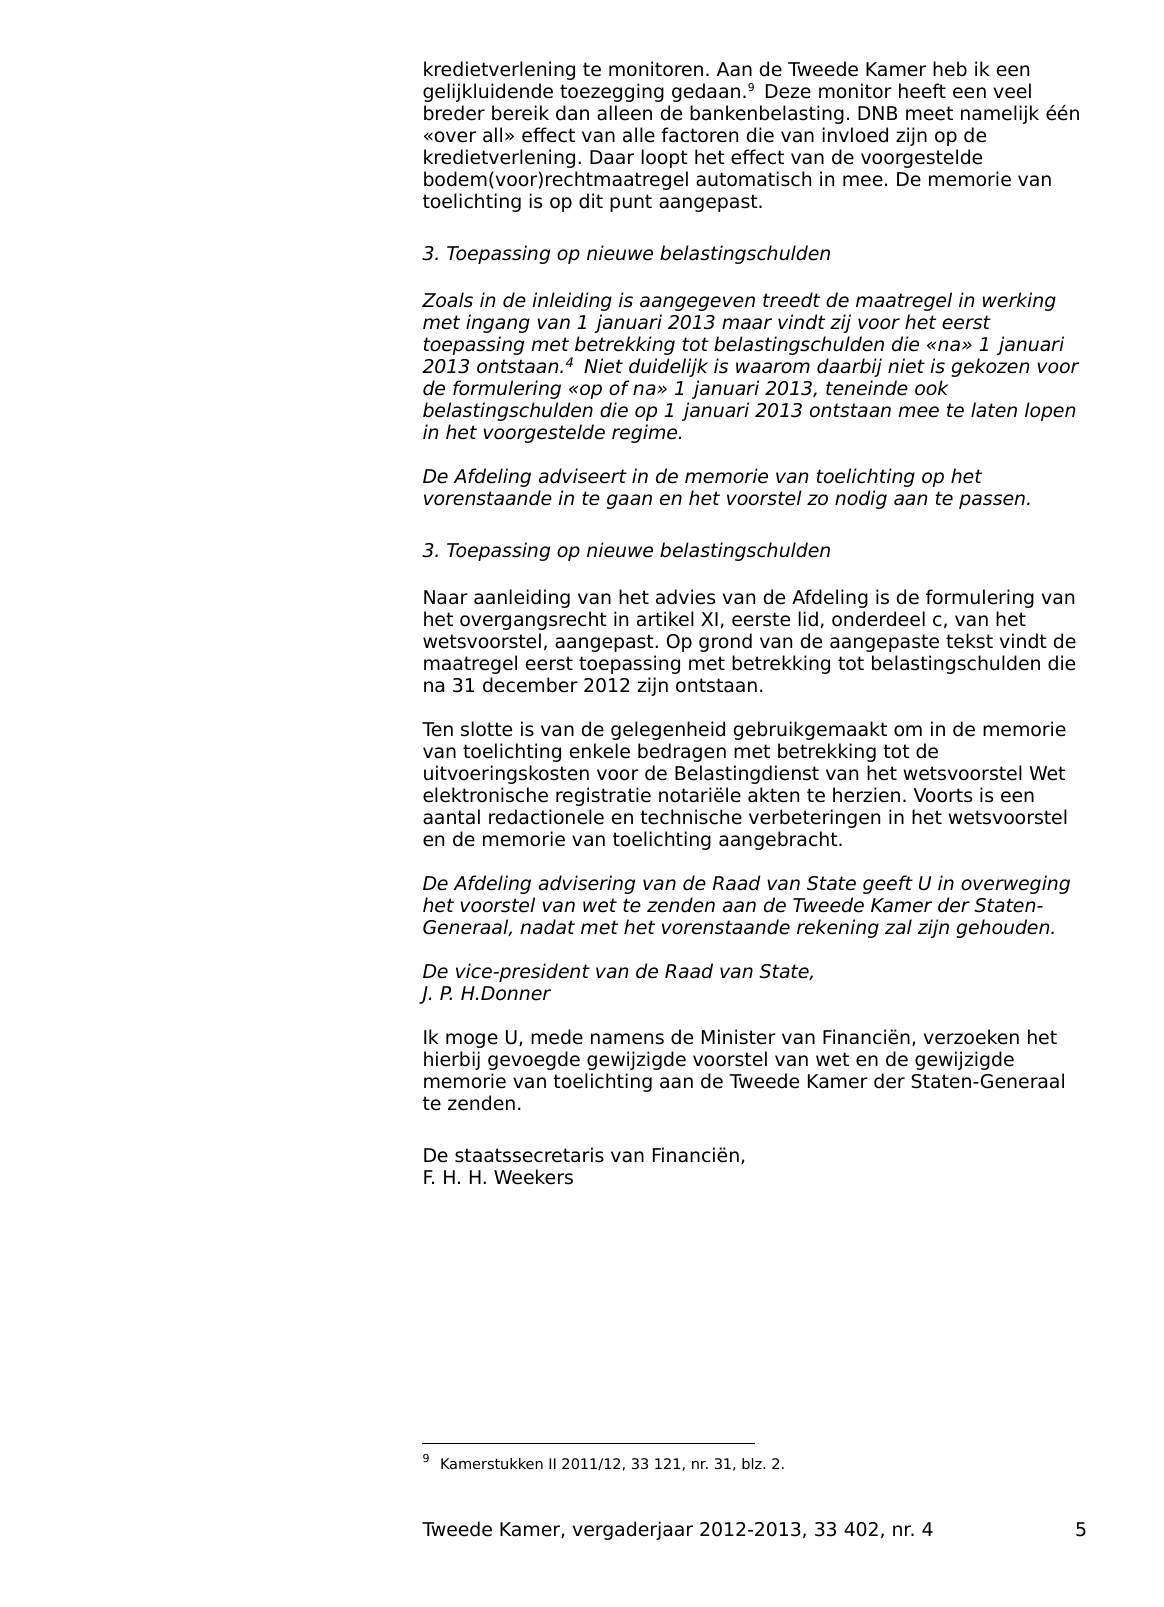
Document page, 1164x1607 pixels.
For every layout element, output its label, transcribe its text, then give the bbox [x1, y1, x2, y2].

text De staatssecretaris van Financiën, F. H. H. Weekers [422, 1145, 1087, 1189]
text Ten slotte is van de gelegenheid gebruikgemaakt om in de memorie van toelichting enkele bedragen met betrekking tot de uitvoeringskosten voor de Belastingdienst van het wetsvoorstel Wet elektronische registratie notariële akten te herzien. Voorts is een aantal redactionele en technische verbeteringen in het wetsvoorstel en de memorie van toelichting aangebracht. [422, 719, 1087, 851]
text Kamerstukken II 2011/12, 33 121, nr. 31, blz. 2. [422, 1452, 1087, 1474]
text kredietverlening te monitoren. Aan de Tweede Kamer heb ik een gelijkluidende toezegging gedaan. Deze monitor heeft een veel breder bereik dan alleen de bankenbelasting. DNB meet namelijk één «over all» effect van alle factoren die van invloed zijn op de kredietverlening. Daar loopt het effect van de voorgestelde bodem(voor)rechtmaatregel automatisch in mee. De memorie van toelichting is op dit punt aangepast. [422, 59, 1087, 213]
text Zoals in de inleiding is aangegeven treedt de maatregel in werking met ingang van 1 januari 2013 maar vindt zij voor het eerst toepassing met betrekking tot belastingschulden die «na» 1 januari 2013 ontstaan.4 Niet duidelijk is waarom daarbij niet is gekozen voor de formulering «op of na» 1 januari 2013, teneinde ook belastingschulden die op 1 januari 2013 ontstaan mee te laten lopen in het voorgestelde regime. [422, 290, 1087, 444]
subtitle 3. Toepassing op nieuwe belastingschulden [422, 243, 1087, 265]
text De Afdeling advisering van de Raad van State geeft U in overweging het voorstel van wet te zenden aan de Tweede Kamer der Staten-Generaal, nadat met het vorenstaande rekening zal zijn gehouden. [422, 873, 1087, 939]
text Ik moge U, mede namens de Minister van Financiën, verzoeken het hierbij gevoegde gewijzigde voorstel van wet en de gewijzigde memorie van toelichting aan de Tweede Kamer der Staten-Generaal te zenden. [422, 1027, 1087, 1115]
subtitle 3. Toepassing op nieuwe belastingschulden [422, 540, 1087, 562]
text De Afdeling adviseert in de memorie van toelichting op het vorenstaande in te gaan en het voorstel zo nodig aan te passen. [422, 466, 1087, 510]
text Naar aanleiding van het advies van de Afdeling is de formulering van het overgangsrecht in artikel XI, eerste lid, onderdeel c, van het wetsvoorstel, aangepast. Op grond van de aangepaste tekst vindt de maatregel eerst toepassing met betrekking tot belastingschulden die na 31 december 2012 zijn ontstaan. [422, 587, 1087, 697]
text De vice-president van de Raad van State, [422, 961, 1087, 983]
text J. P. H.Donner [422, 983, 1087, 1005]
